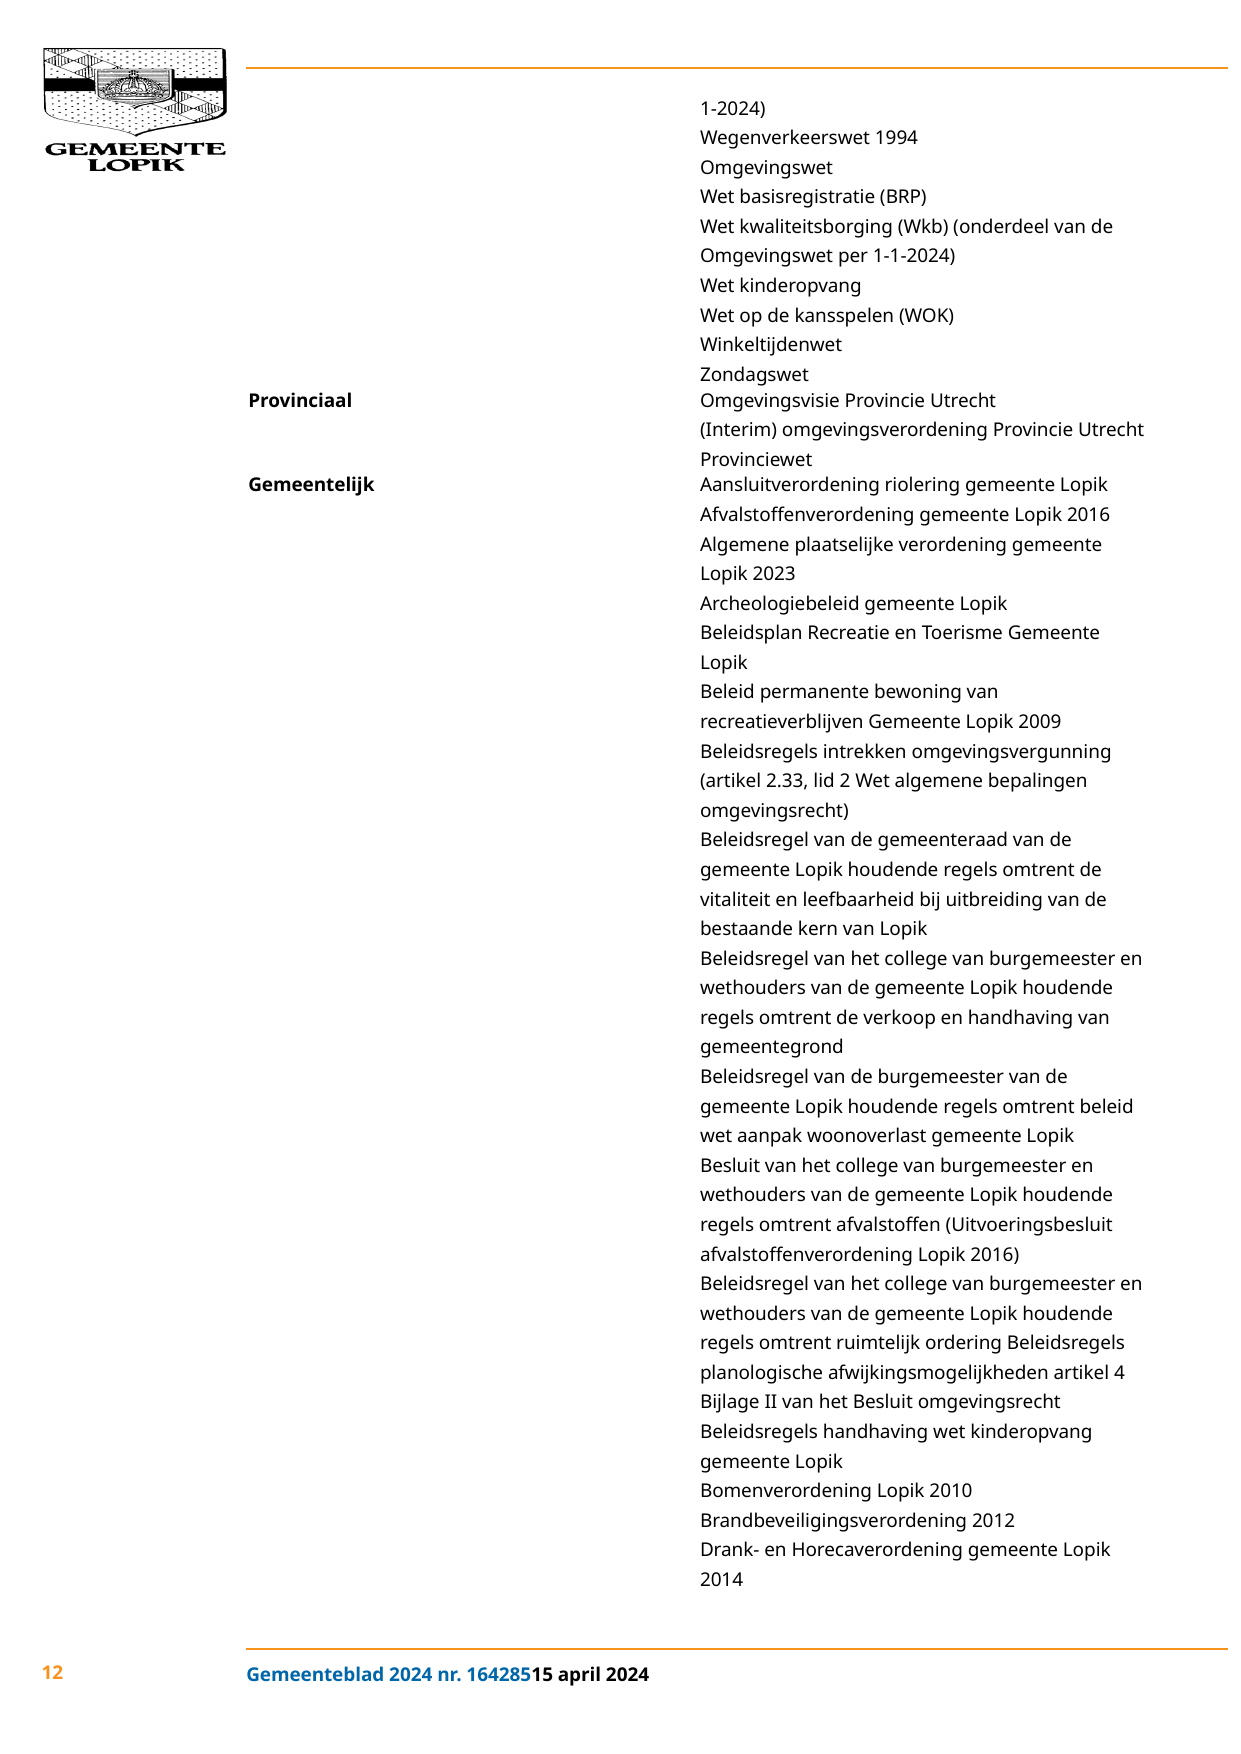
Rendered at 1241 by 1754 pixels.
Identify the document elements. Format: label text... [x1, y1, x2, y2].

table_cell Gemeentelijk [248, 472, 700, 1592]
table_cell 1-2024) Wegenverkeerswet 1994 Omgevingswet Wet basisregistratie (BRP) Wet kwaliteitsborging (Wkb) (onderdeel van de Omgevingswet per 1-1-2024) Wet kinderopvang Wet op de kansspelen (WOK) Winkeltijdenwet Zondagswet [700, 95, 1152, 387]
picture [41, 47, 231, 172]
table_cell Provinciaal [248, 387, 700, 472]
table_cell Omgevingsvisie Provincie Utrecht (Interim) omgevingsverordening Provincie Utrecht Provinciewet [700, 387, 1152, 472]
table_cell [248, 95, 700, 387]
table_cell Aansluitverordening riolering gemeente Lopik Afvalstoffenverordening gemeente Lopik 2016 Algemene plaatselijke verordening gemeente Lopik 2023 Archeologiebeleid gemeente Lopik Beleidsplan Recreatie en Toerisme Gemeente Lopik Beleid permanente bewoning van recreatieverblijven Gemeente Lopik 2009 Beleidsregels intrekken omgevingsvergunning (artikel 2.33, lid 2 Wet algemene bepalingen omgevingsrecht) Beleidsregel van de gemeenteraad van de gemeente Lopik houdende regels omtrent de vitaliteit en leefbaarheid bij uitbreiding van de bestaande kern van Lopik Beleidsregel van het college van burgemeester en wethouders van de gemeente Lopik houdende regels omtrent de verkoop en handhaving van gemeentegrond Beleidsregel van de burgemeester van de gemeente Lopik houdende regels omtrent beleid wet aanpak woonoverlast gemeente Lopik Besluit van het college van burgemeester en wethouders van de gemeente Lopik houdende regels omtrent afvalstoffen (Uitvoeringsbesluit afvalstoffenverordening Lopik 2016) Beleidsregel van het college van burgemeester en wethouders van de gemeente Lopik houdende regels omtrent ruimtelijk ordering Beleidsregels planologische afwijkingsmogelijkheden artikel 4 Bijlage II van het Besluit omgevingsrecht Beleidsregels handhaving wet kinderopvang gemeente Lopik Bomenverordening Lopik 2010 Brandbeveiligingsverordening 2012 Drank- en Horecaverordening gemeente Lopik 2014 [700, 472, 1152, 1592]
